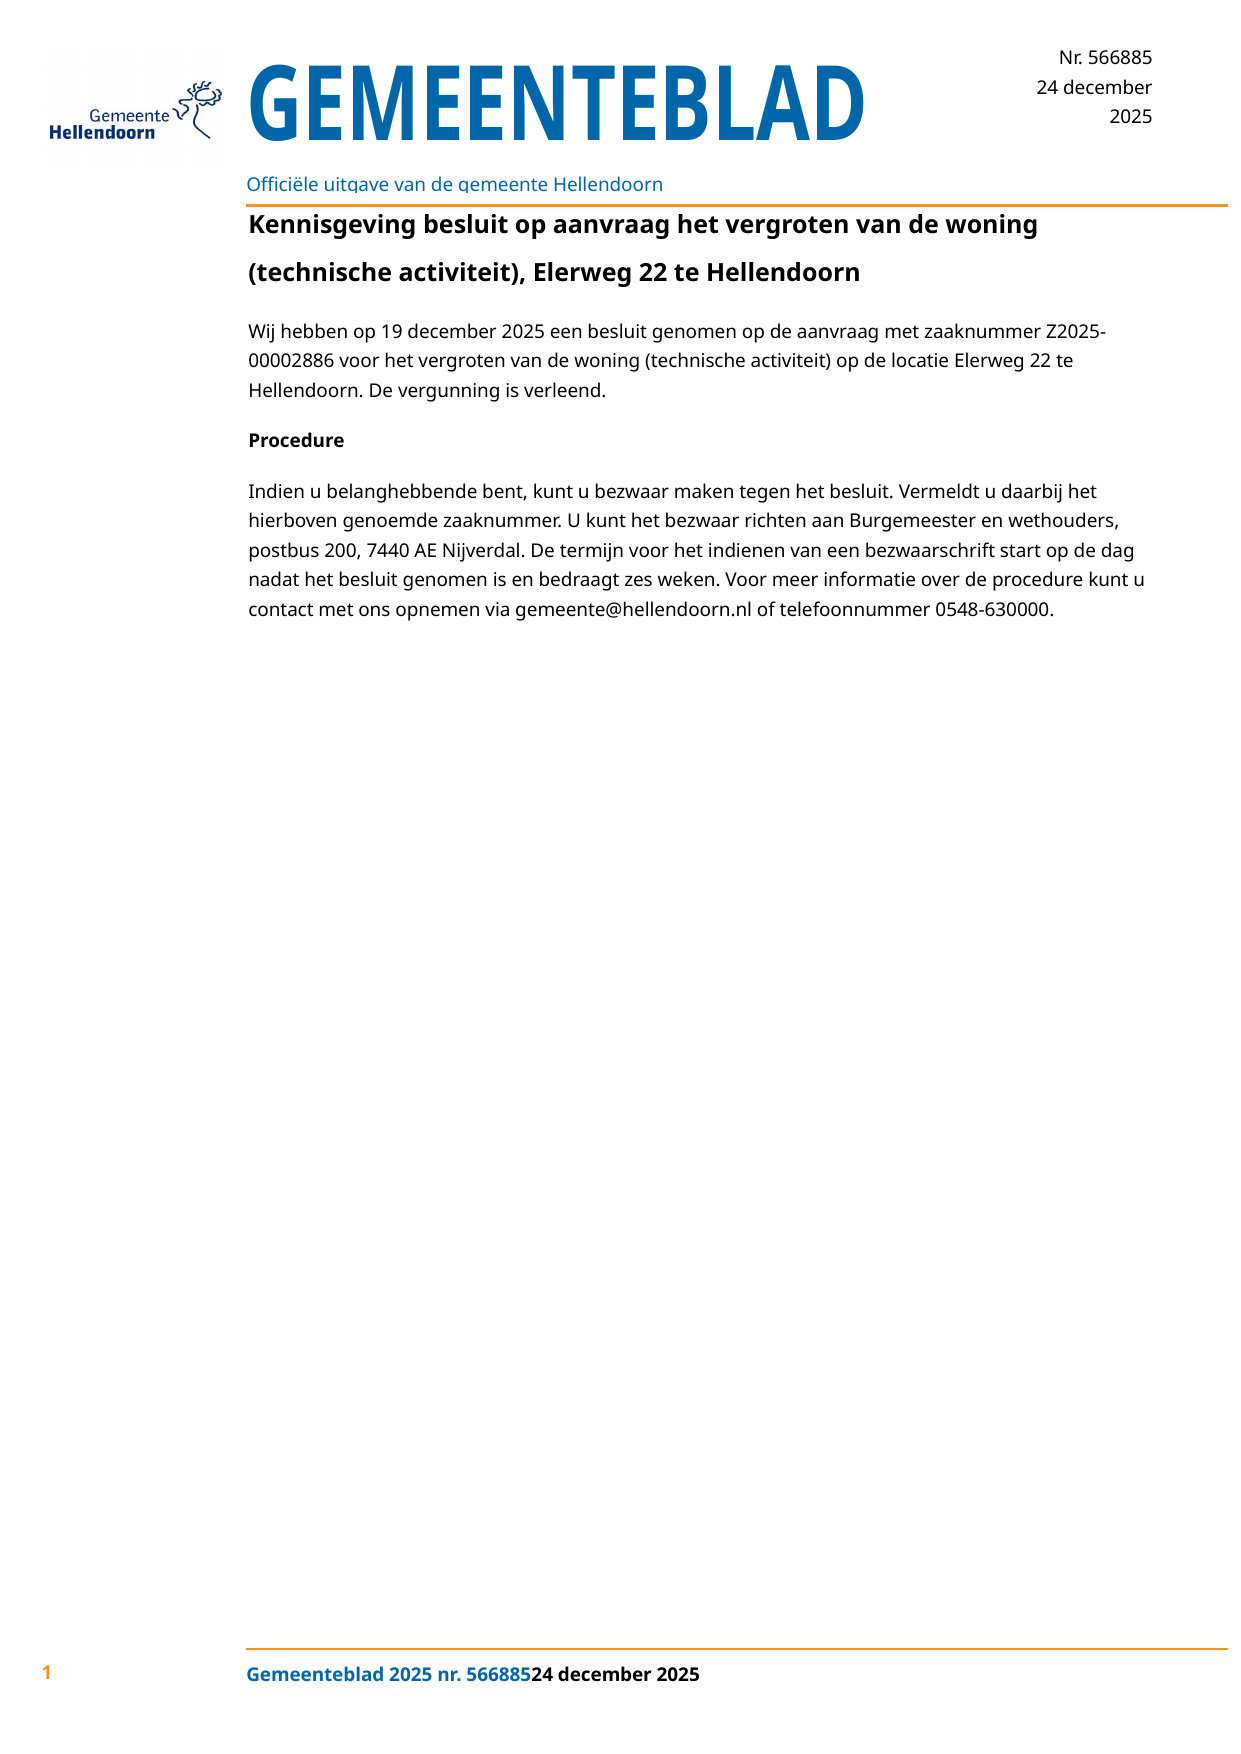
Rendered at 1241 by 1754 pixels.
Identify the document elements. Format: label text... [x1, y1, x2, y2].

text Kennisgeving besluit op aanvraag het vergroten van de woning (technische activiteit), Elerweg 22 te Hellendoorn [248, 207, 1152, 288]
picture [41, 47, 231, 172]
text Procedure [248, 427, 1152, 453]
text Indien u belanghebbende bent, kunt u bezwaar maken tegen het besluit. Vermeldt u daarbij het hierboven genoemde zaaknummer. U kunt het bezwaar richten aan Burgemeester en wethouders, postbus 200, 7440 AE Nijverdal. De termijn voor het indienen van een bezwaarschrift start op de dag nadat het besluit genomen is en bedraagt zes weken. Voor meer informatie over de procedure kunt u contact met ons opnemen via gemeente@hellendoorn.nl of telefoonnummer 0548-630000. [248, 478, 1152, 622]
text Wij hebben op 19 december 2025 een besluit genomen op de aanvraag met zaaknummer Z2025-00002886 voor het vergroten van de woning (technische activiteit) op de locatie Elerweg 22 te Hellendoorn. De vergunning is verleend. [248, 318, 1152, 403]
